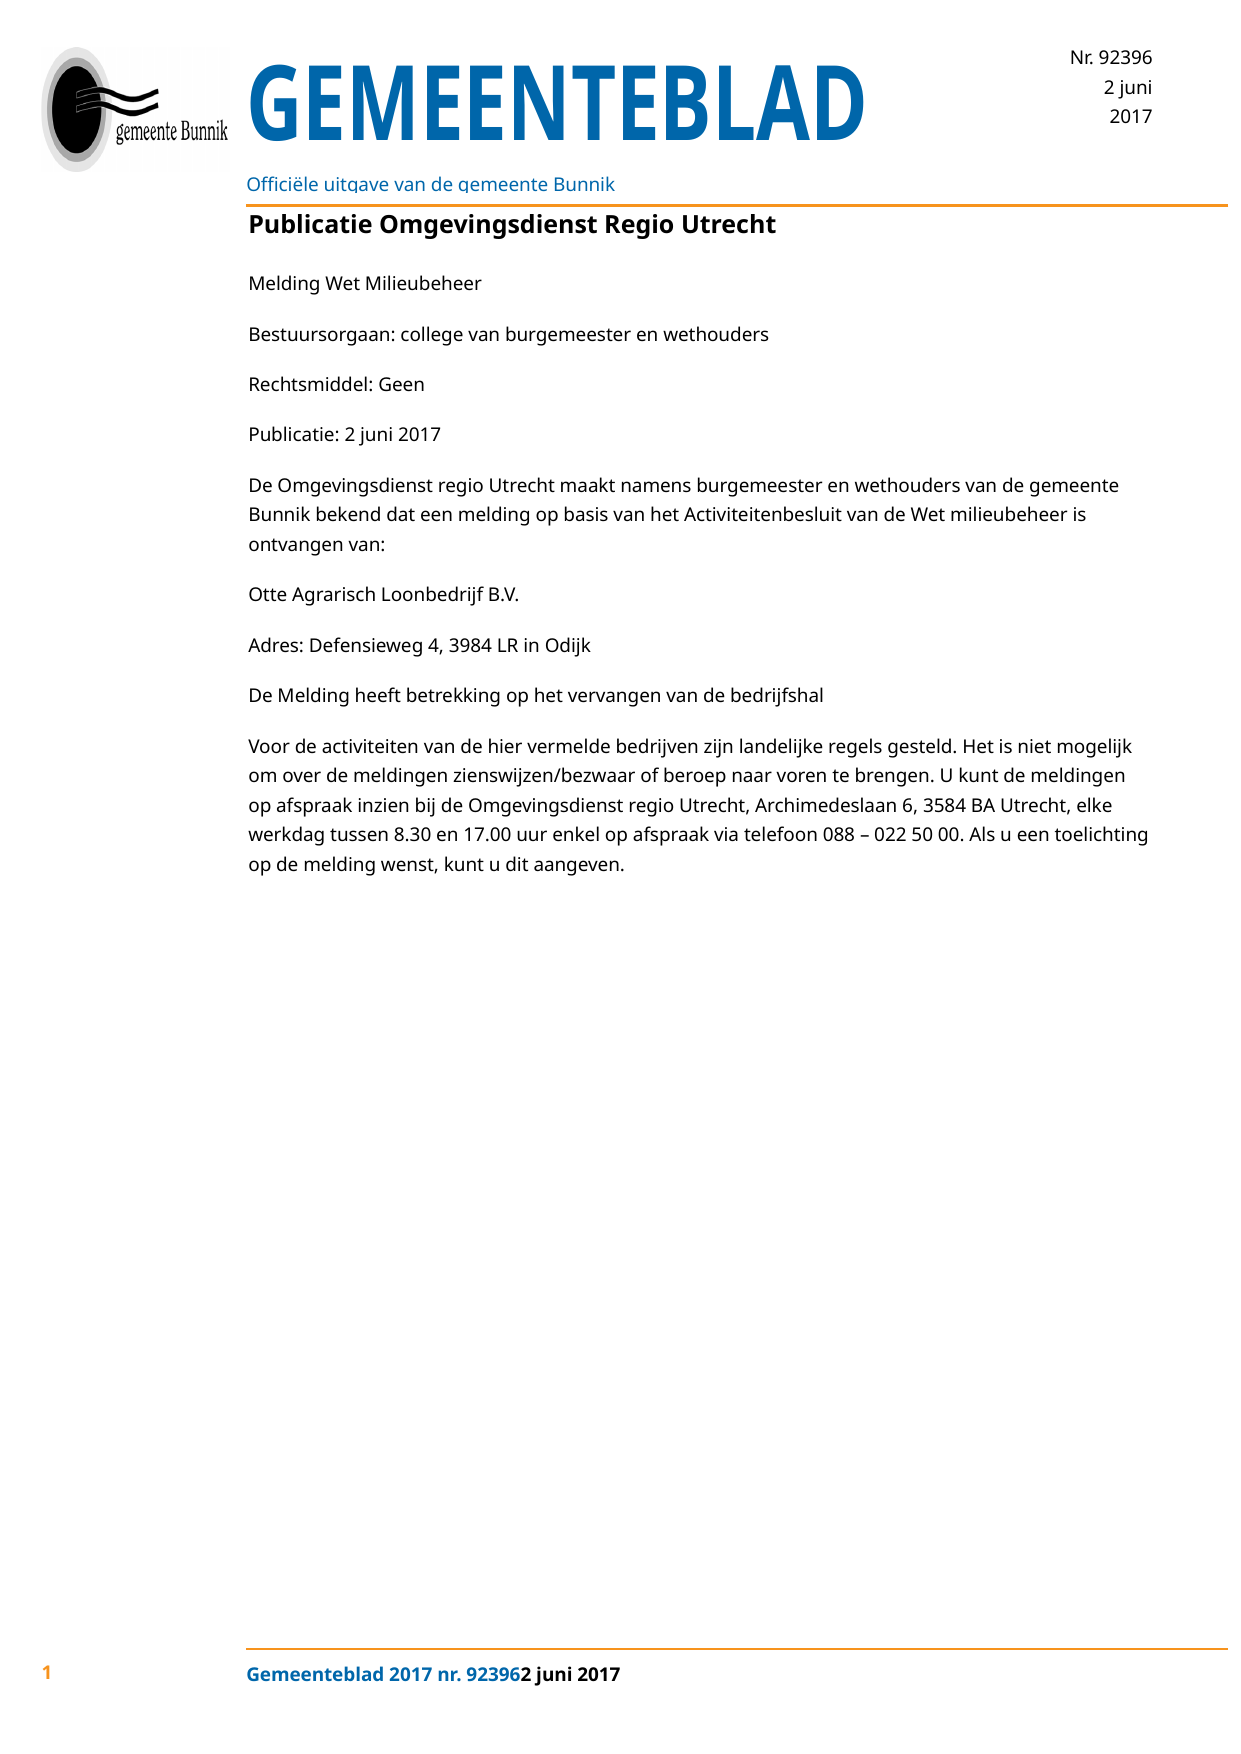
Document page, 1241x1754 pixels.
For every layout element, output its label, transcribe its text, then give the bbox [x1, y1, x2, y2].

text Adres: Defensieweg 4, 3984 LR in Odijk [248, 632, 1152, 658]
text Publicatie: 2 juni 2017 [248, 422, 1152, 447]
text Voor de activiteiten van de hier vermelde bedrijven zijn landelijke regels gesteld. Het is niet mogelijk om over de meldingen zienswijzen/bezwaar of beroep naar voren te brengen. U kunt de meldingen op afspraak inzien bij de Omgevingsdienst regio Utrecht, Archimedeslaan 6, 3584 BA Utrecht, elke werkdag tussen 8.30 en 17.00 uur enkel op afspraak via telefoon 088 – 022 50 00. Als u een toelichting op de melding wenst, kunt u dit aangeven. [248, 733, 1152, 877]
text Bestuursorgaan: college van burgemeester en wethouders [248, 321, 1152, 346]
picture [41, 47, 231, 172]
text Publicatie Omgevingsdienst Regio Utrecht [248, 207, 1152, 241]
text Rechtsmiddel: Geen [248, 371, 1152, 397]
text De Omgevingsdienst regio Utrecht maakt namens burgemeester en wethouders van de gemeente Bunnik bekend dat een melding op basis van het Activiteitenbesluit van de Wet milieubeheer is ontvangen van: [248, 472, 1152, 557]
text Otte Agrarisch Loonbedrijf B.V. [248, 582, 1152, 607]
text De Melding heeft betrekking op het vervangen van de bedrijfshal [248, 682, 1152, 708]
text Melding Wet Milieubeheer [248, 270, 1152, 296]
